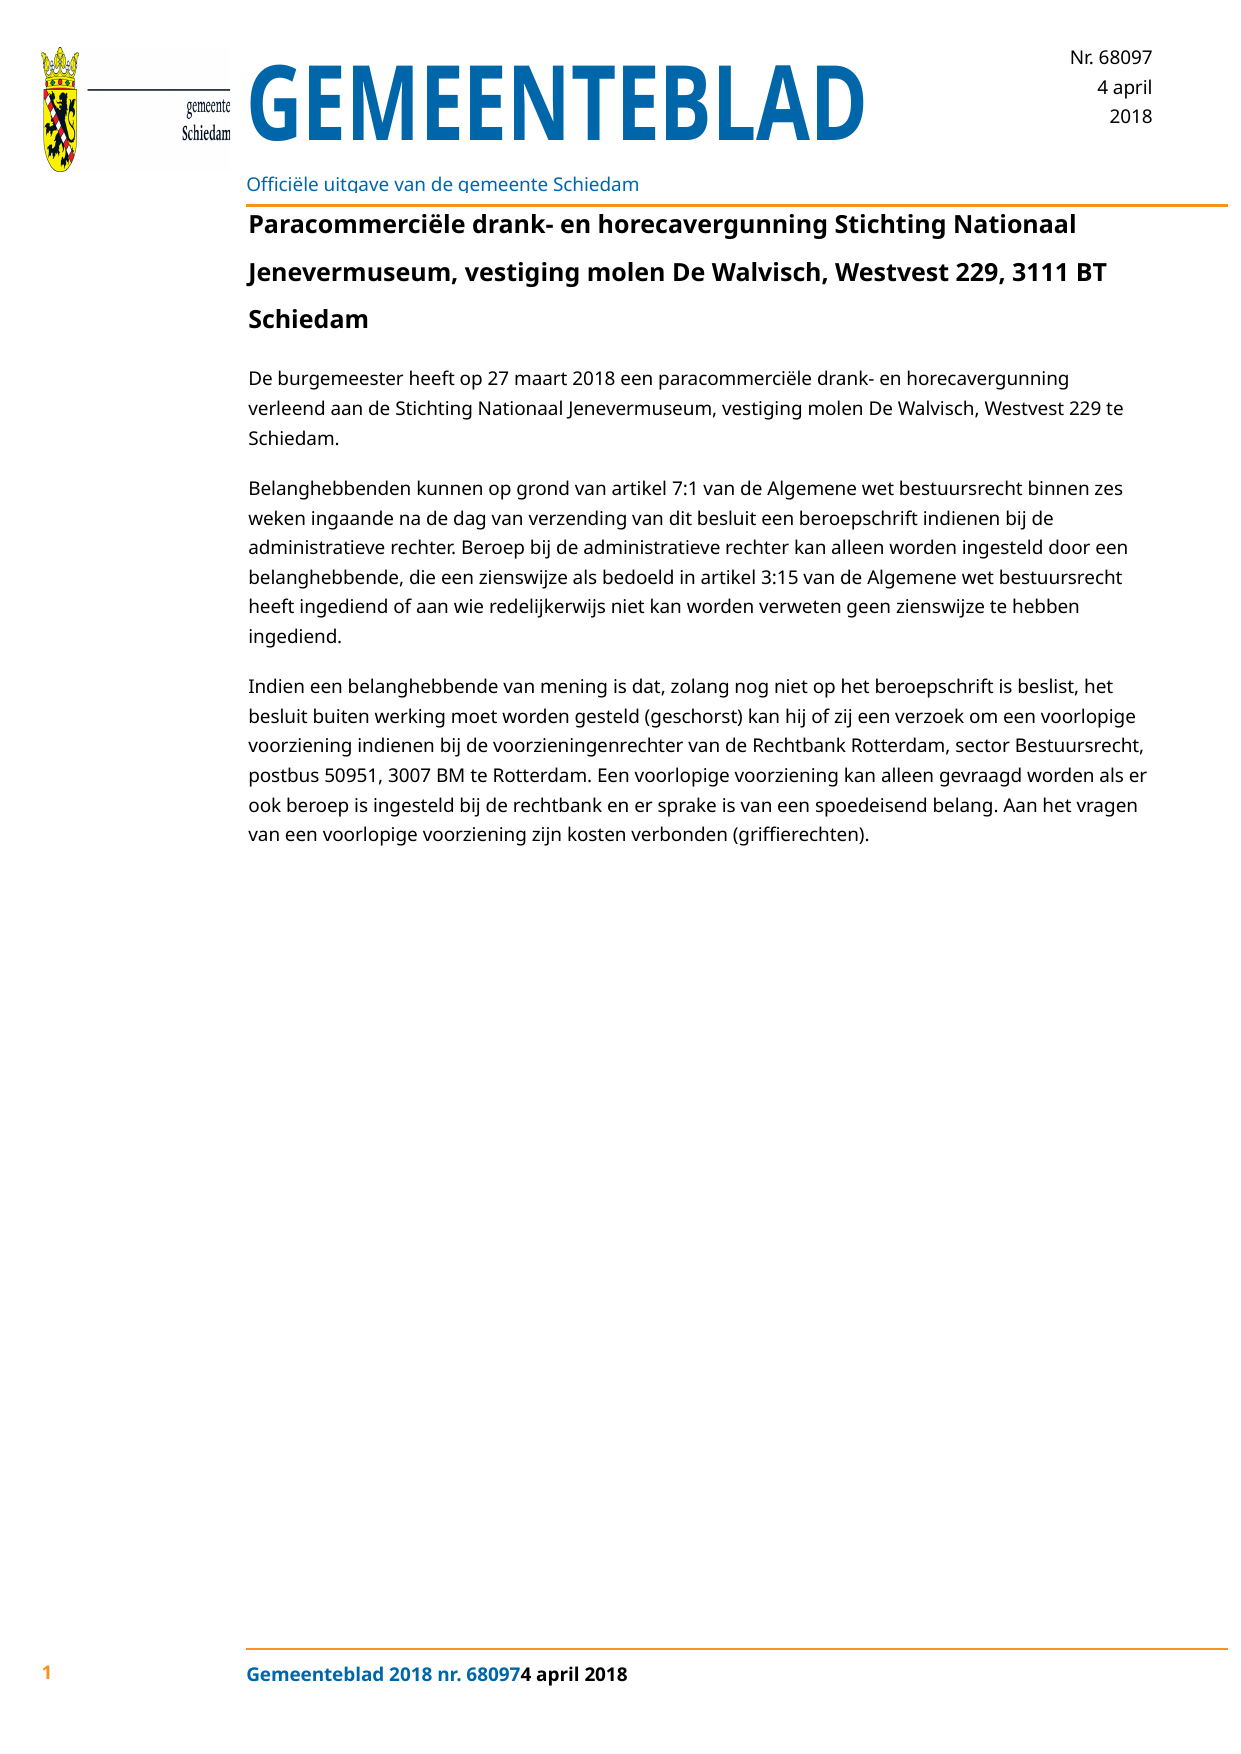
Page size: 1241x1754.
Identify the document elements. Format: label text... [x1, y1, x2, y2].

text Belanghebbenden kunnen op grond van artikel 7:1 van de Algemene wet bestuursrecht binnen zes weken ingaande na de dag van verzending van dit besluit een beroepschrift indienen bij de administratieve rechter. Beroep bij de administratieve rechter kan alleen worden ingesteld door een belanghebbende, die een zienswijze als bedoeld in artikel 3:15 van de Algemene wet bestuursrecht heeft ingediend of aan wie redelijkerwijs niet kan worden verweten geen zienswijze te hebben ingediend. [248, 475, 1152, 649]
picture [41, 47, 231, 172]
text De burgemeester heeft op 27 maart 2018 een paracommerciële drank- en horecavergunning verleend aan de Stichting Nationaal Jenevermuseum, vestiging molen De Walvisch, Westvest 229 te Schiedam. [248, 366, 1152, 450]
text Indien een belanghebbende van mening is dat, zolang nog niet op het beroepschrift is beslist, het besluit buiten werking moet worden gesteld (geschorst) kan hij of zij een verzoek om een voorlopige voorziening indienen bij de voorzieningenrechter van de Rechtbank Rotterdam, sector Bestuursrecht, postbus 50951, 3007 BM te Rotterdam. Een voorlopige voorziening kan alleen gevraagd worden als er ook beroep is ingesteld bij de rechtbank en er sprake is van een spoedeisend belang. Aan het vragen van een voorlopige voorziening zijn kosten verbonden (griffierechten). [248, 673, 1152, 847]
text Paracommerciële drank- en horecavergunning Stichting Nationaal Jenevermuseum, vestiging molen De Walvisch, Westvest 229, 3111 BT Schiedam [248, 207, 1152, 336]
